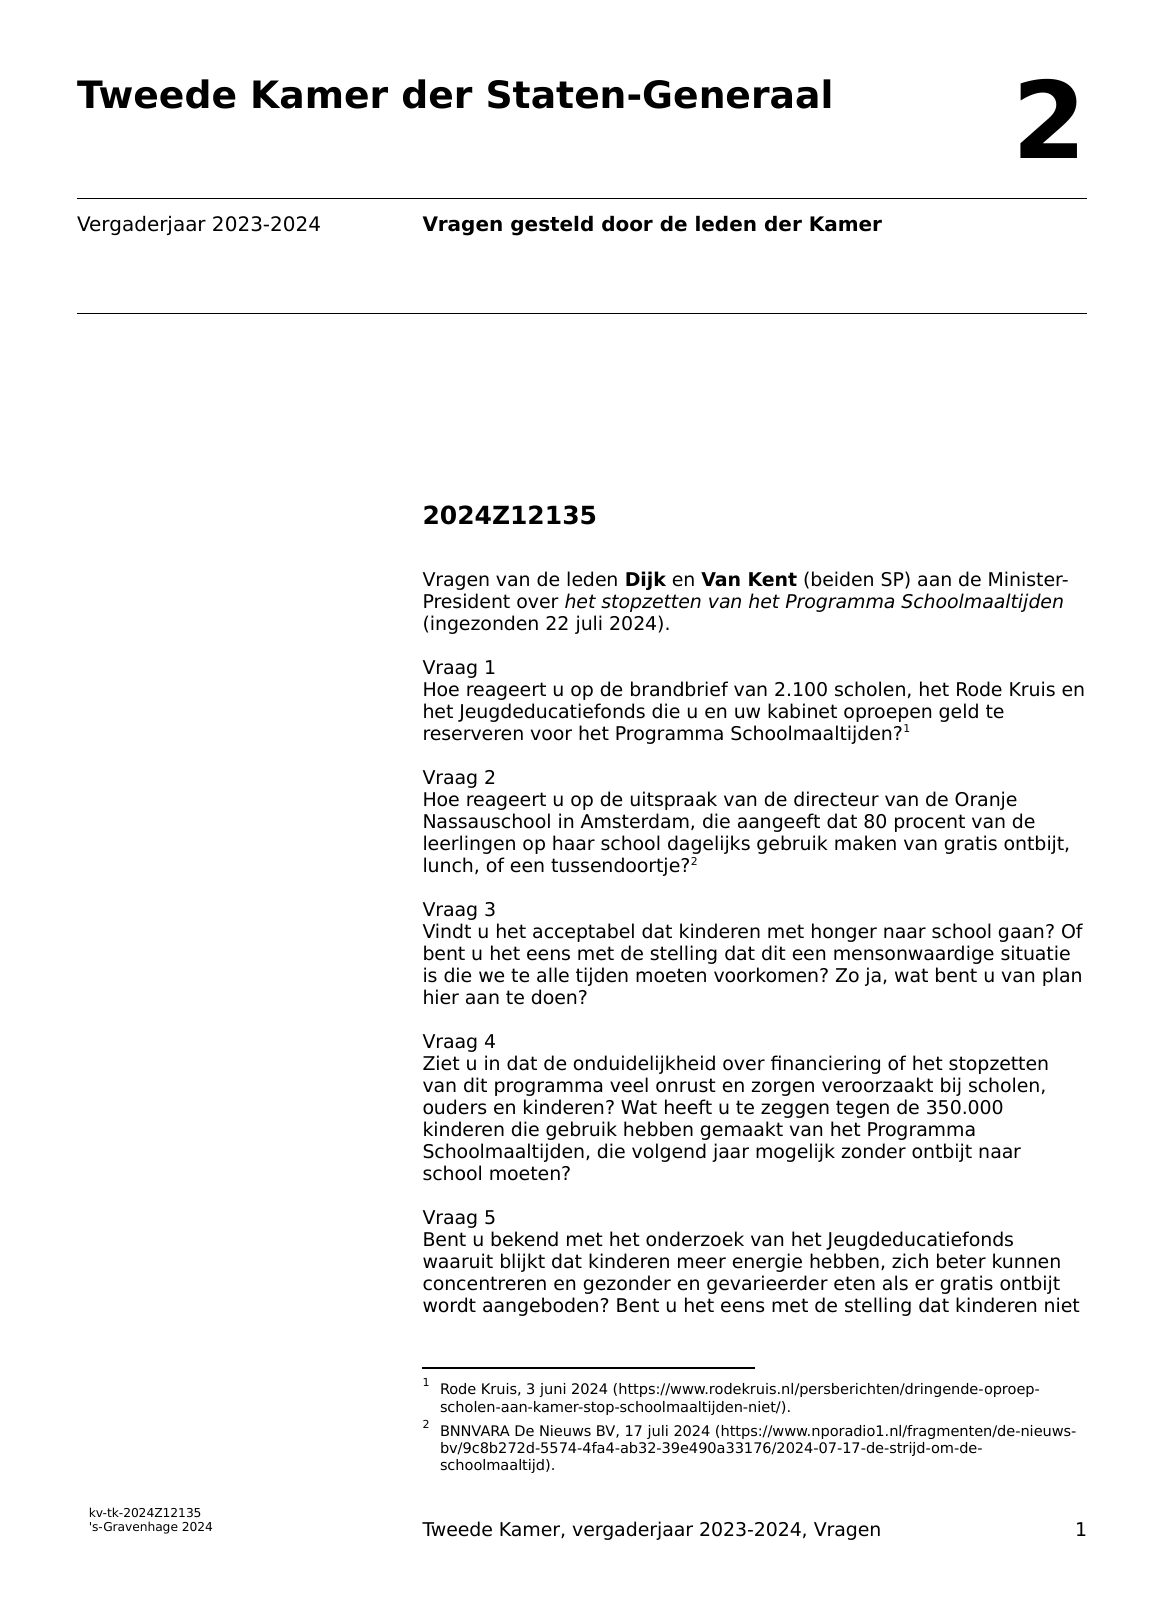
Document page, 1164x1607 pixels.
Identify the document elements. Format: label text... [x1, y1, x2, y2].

text Hoe reageert u op de uitspraak van de directeur van de Oranje Nassauschool in Amsterdam, die aangeeft dat 80 procent van de leerlingen op haar school dagelijks gebruik maken van gratis ontbijt, lunch, of een tussendoortje? [422, 789, 1087, 877]
table_cell Vergaderjaar 2023-2024 [77, 199, 422, 313]
text Vindt u het acceptabel dat kinderen met honger naar school gaan? Of bent u het eens met de stelling dat dit een mensonwaardige situatie is die we te alle tijden moeten voorkomen? Zo ja, wat bent u van plan hier aan te doen? [422, 921, 1087, 1009]
text Vraag 4 [422, 1031, 1087, 1053]
text Vraag 3 [422, 899, 1087, 921]
table_cell Vragen gesteld door de leden der Kamer [422, 199, 1087, 313]
table_header Tweede Kamer der Staten-Generaal [77, 59, 886, 198]
text kv-tk-2024Z12135 [88, 1506, 323, 1520]
table_header 2 [886, 59, 1087, 198]
text BNNVARA De Nieuws BV, 17 juli 2024 (https://www.nporadio1.nl/fragmenten/de-nieuws-bv/9c8b272d-5574-4fa4-ab32-39e490a33176/2024-07-17-de-strijd-om-de-schoolmaaltijd). [422, 1418, 1087, 1474]
text 's-Gravenhage 2024 [88, 1520, 323, 1534]
text Vraag 5 [422, 1207, 1087, 1229]
text Rode Kruis, 3 juni 2024 (https://www.rodekruis.nl/persberichten/dringende-oproep-scholen-aan-kamer-stop-schoolmaaltijden-niet/). [422, 1377, 1087, 1416]
text Bent u bekend met het onderzoek van het Jeugdeducatiefonds waaruit blijkt dat kinderen meer energie hebben, zich beter kunnen concentreren en gezonder en gevarieerder eten als er gratis ontbijt wordt aangeboden? Bent u het eens met de stelling dat kinderen niet [422, 1229, 1087, 1317]
text Vraag 2 [422, 767, 1087, 789]
text Vragen van de leden Dijk en Van Kent (beiden SP) aan de Minister-President over het stopzetten van het Programma Schoolmaaltijden (ingezonden 22 juli 2024). [422, 569, 1087, 635]
text 2024Z12135 [422, 501, 1087, 531]
text Ziet u in dat de onduidelijkheid over financiering of het stopzetten van dit programma veel onrust en zorgen veroorzaakt bij scholen, ouders en kinderen? Wat heeft u te zeggen tegen de 350.000 kinderen die gebruik hebben gemaakt van het Programma Schoolmaaltijden, die volgend jaar mogelijk zonder ontbijt naar school moeten? [422, 1053, 1087, 1185]
text Vraag 1 [422, 657, 1087, 679]
text Hoe reageert u op de brandbrief van 2.100 scholen, het Rode Kruis en het Jeugdeducatiefonds die u en uw kabinet oproepen geld te reserveren voor het Programma Schoolmaaltijden? [422, 679, 1087, 745]
